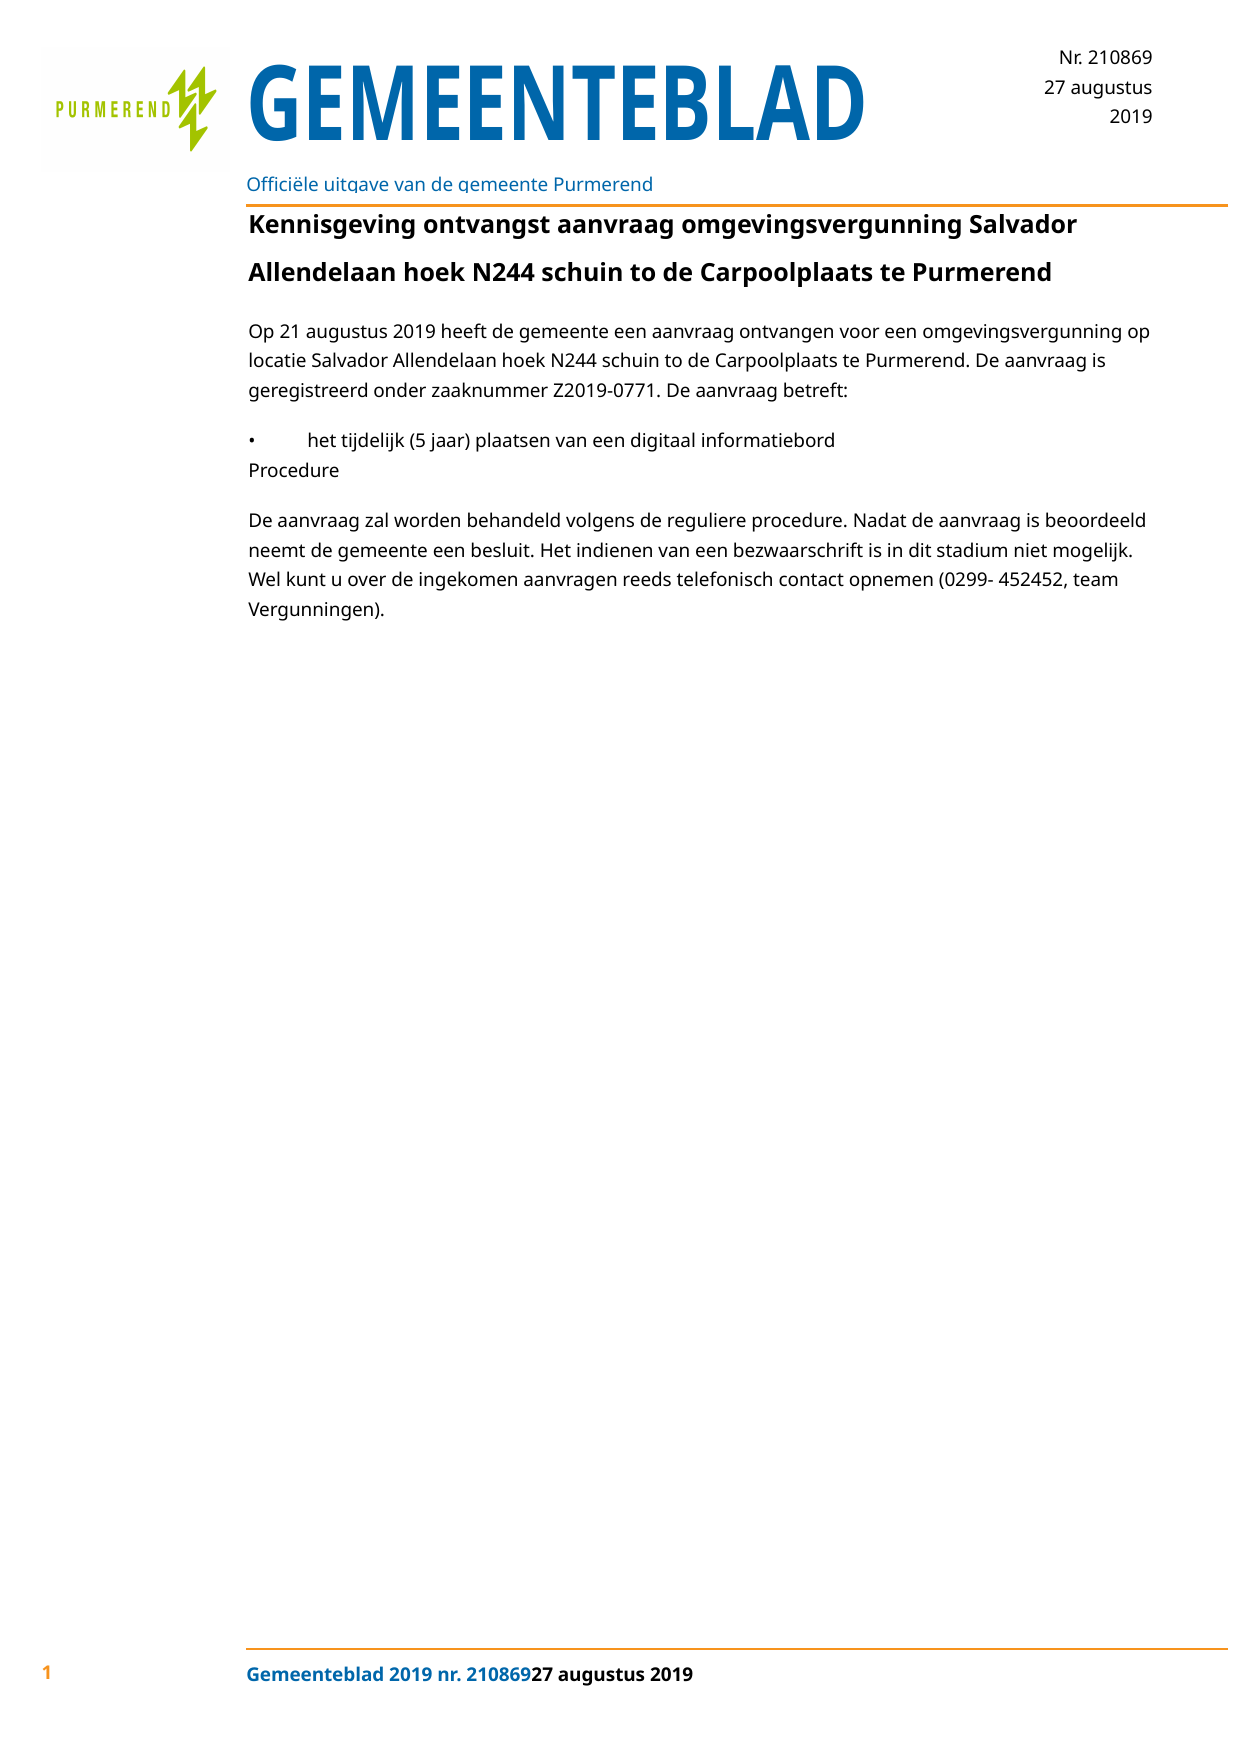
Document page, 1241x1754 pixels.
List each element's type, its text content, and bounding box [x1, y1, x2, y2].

text Op 21 augustus 2019 heeft de gemeente een aanvraag ontvangen voor een omgevingsvergunning op locatie Salvador Allendelaan hoek N244 schuin to de Carpoolplaats te Purmerend. De aanvraag is geregistreerd onder zaaknummer Z2019-0771. De aanvraag betreft: [248, 318, 1152, 403]
text De aanvraag zal worden behandeld volgens de reguliere procedure. Nadat de aanvraag is beoordeeld neemt de gemeente een besluit. Het indienen van een bezwaarschrift is in dit stadium niet mogelijk. Wel kunt u over de ingekomen aanvragen reeds telefonisch contact opnemen (0299- 452452, team Vergunningen). [248, 507, 1152, 622]
picture [41, 47, 231, 172]
text Kennisgeving ontvangst aanvraag omgevingsvergunning Salvador Allendelaan hoek N244 schuin to de Carpoolplaats te Purmerend [248, 207, 1152, 288]
text Procedure [248, 457, 1152, 483]
list het tijdelijk (5 jaar) plaatsen van een digitaal informatiebord [248, 427, 1152, 453]
